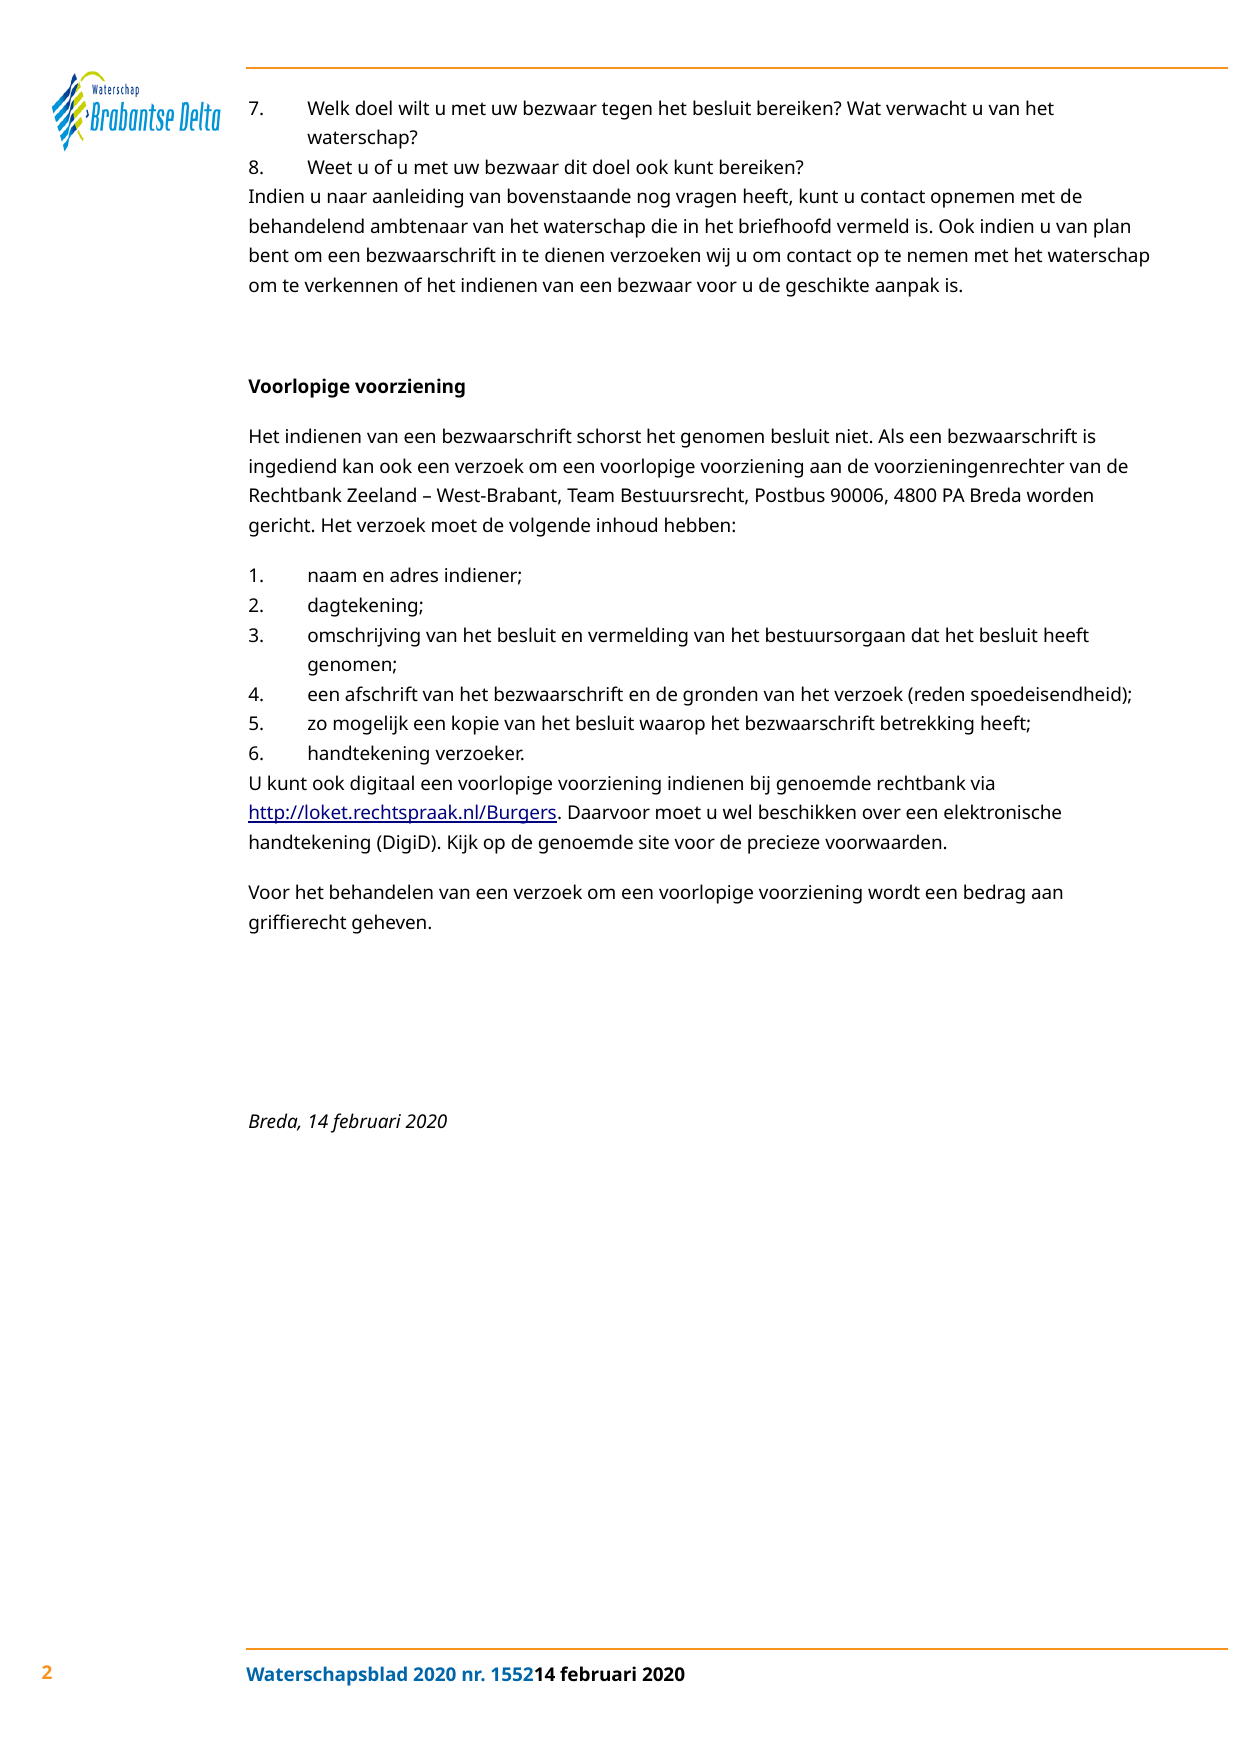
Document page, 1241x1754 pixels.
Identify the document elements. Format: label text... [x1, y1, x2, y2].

list Welk doel wilt u met uw bezwaar tegen het besluit bereiken? Wat verwacht u van het waterschap? [248, 95, 1152, 150]
text Het indienen van een bezwaarschrift schorst het genomen besluit niet. Als een bezwaarschrift is ingediend kan ook een verzoek om een voorlopige voorziening aan de voorzieningenrechter van de Rechtbank Zeeland – West-Brabant, Team Bestuursrecht, Postbus 90006, 4800 PA Breda worden gericht. Het verzoek moet de volgende inhoud hebben: [248, 423, 1152, 538]
text Voorlopige voorziening [248, 373, 1152, 399]
picture [41, 47, 231, 172]
text U kunt ook digitaal een voorlopige voorziening indienen bij genoemde rechtbank via http://loket.rechtspraak.nl/Burgers. Daarvoor moet u wel beschikken over een elektronische handtekening (DigiD). Kijk op de genoemde site voor de precieze voorwaarden. [248, 770, 1152, 855]
list zo mogelijk een kopie van het besluit waarop het bezwaarschrift betrekking heeft; [248, 711, 1152, 736]
list handtekening verzoeker. [248, 740, 1152, 766]
text Indien u naar aanleiding van bovenstaande nog vragen heeft, kunt u contact opnemen met de behandelend ambtenaar van het waterschap die in het briefhoofd vermeld is. Ook indien u van plan bent om een bezwaarschrift in te dienen verzoeken wij u om contact op te nemen met het waterschap om te verkennen of het indienen van een bezwaar voor u de geschikte aanpak is. [248, 183, 1152, 298]
list naam en adres indiener; [248, 563, 1152, 588]
list dagtekening; [248, 592, 1152, 618]
list Weet u of u met uw bezwaar dit doel ook kunt bereiken? [248, 154, 1152, 180]
text Voor het behandelen van een verzoek om een voorlopige voorziening wordt een bedrag aan griffierecht geheven. [248, 879, 1152, 935]
list omschrijving van het besluit en vermelding van het bestuursorgaan dat het besluit heeft genomen; [248, 622, 1152, 677]
list een afschrift van het bezwaarschrift en de gronden van het verzoek (reden spoedeisendheid); [248, 681, 1152, 707]
text Breda, 14 februari 2020 [248, 1108, 1152, 1134]
